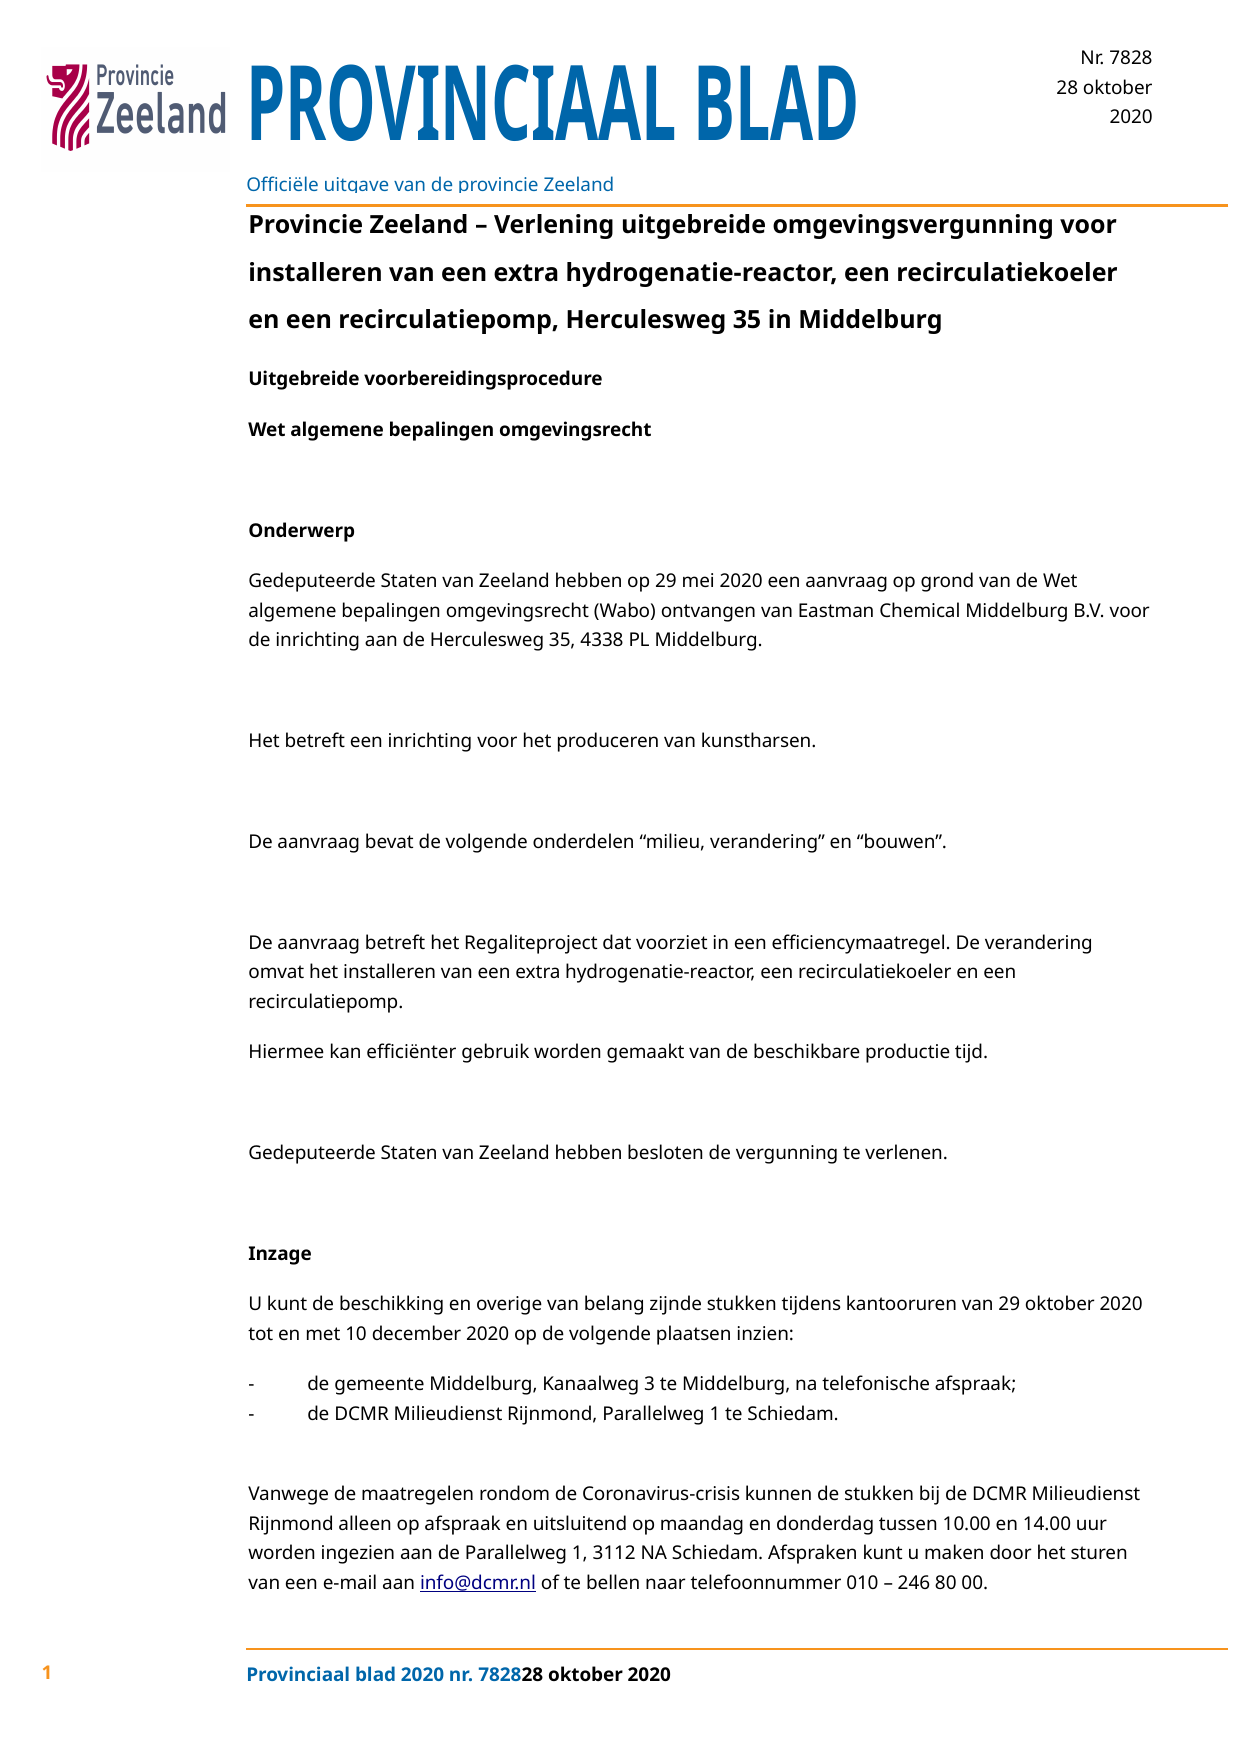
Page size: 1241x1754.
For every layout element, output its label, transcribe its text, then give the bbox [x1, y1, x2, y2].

text Uitgebreide voorbereidingsprocedure [248, 366, 1152, 391]
text Wet algemene bepalingen omgevingsrecht [248, 416, 1152, 442]
text Hiermee kan efficiënter gebruik worden gemaakt van de beschikbare productie tijd. [248, 1038, 1152, 1064]
picture [41, 47, 231, 172]
text Gedeputeerde Staten van Zeeland hebben besloten de vergunning te verlenen. [248, 1139, 1152, 1165]
text Gedeputeerde Staten van Zeeland hebben op 29 mei 2020 een aanvraag op grond van de Wet algemene bepalingen omgevingsrecht (Wabo) ontvangen van Eastman Chemical Middelburg B.V. voor de inrichting aan de Herculesweg 35, 4338 PL Middelburg. [248, 567, 1152, 652]
list de DCMR Milieudienst Rijnmond, Parallelweg 1 te Schiedam. [248, 1400, 1152, 1426]
text Het betreft een inrichting voor het produceren van kunstharsen. [248, 727, 1152, 753]
text U kunt de beschikking en overige van belang zijnde stukken tijdens kantooruren van 29 oktober 2020 tot en met 10 december 2020 op de volgende plaatsen inzien: [248, 1291, 1152, 1346]
list de gemeente Middelburg, Kanaalweg 3 te Middelburg, na telefonische afspraak; [248, 1371, 1152, 1396]
text Inzage [248, 1240, 1152, 1266]
text Provincie Zeeland – Verlening uitgebreide omgevingsvergunning voor installeren van een extra hydrogenatie-reactor, een recirculatiekoeler en een recirculatiepomp, Herculesweg 35 in Middelburg [248, 207, 1152, 336]
text Vanwege de maatregelen rondom de Coronavirus-crisis kunnen de stukken bij de DCMR Milieudienst Rijnmond alleen op afspraak en uitsluitend op maandag en donderdag tussen 10.00 en 14.00 uur worden ingezien aan de Parallelweg 1, 3112 NA Schiedam. Afspraken kunt u maken door het sturen van een e-mail aan info@dcmr.nl of te bellen naar telefoonnummer 010 – 246 80 00. [248, 1480, 1152, 1594]
text De aanvraag betreft het Regaliteproject dat voorziet in een efficiencymaatregel. De verandering omvat het installeren van een extra hydrogenatie-reactor, een recirculatiekoeler en een recirculatiepomp. [248, 929, 1152, 1014]
text Onderwerp [248, 517, 1152, 542]
text De aanvraag bevat de volgende onderdelen “milieu, verandering” en “bouwen”. [248, 828, 1152, 854]
